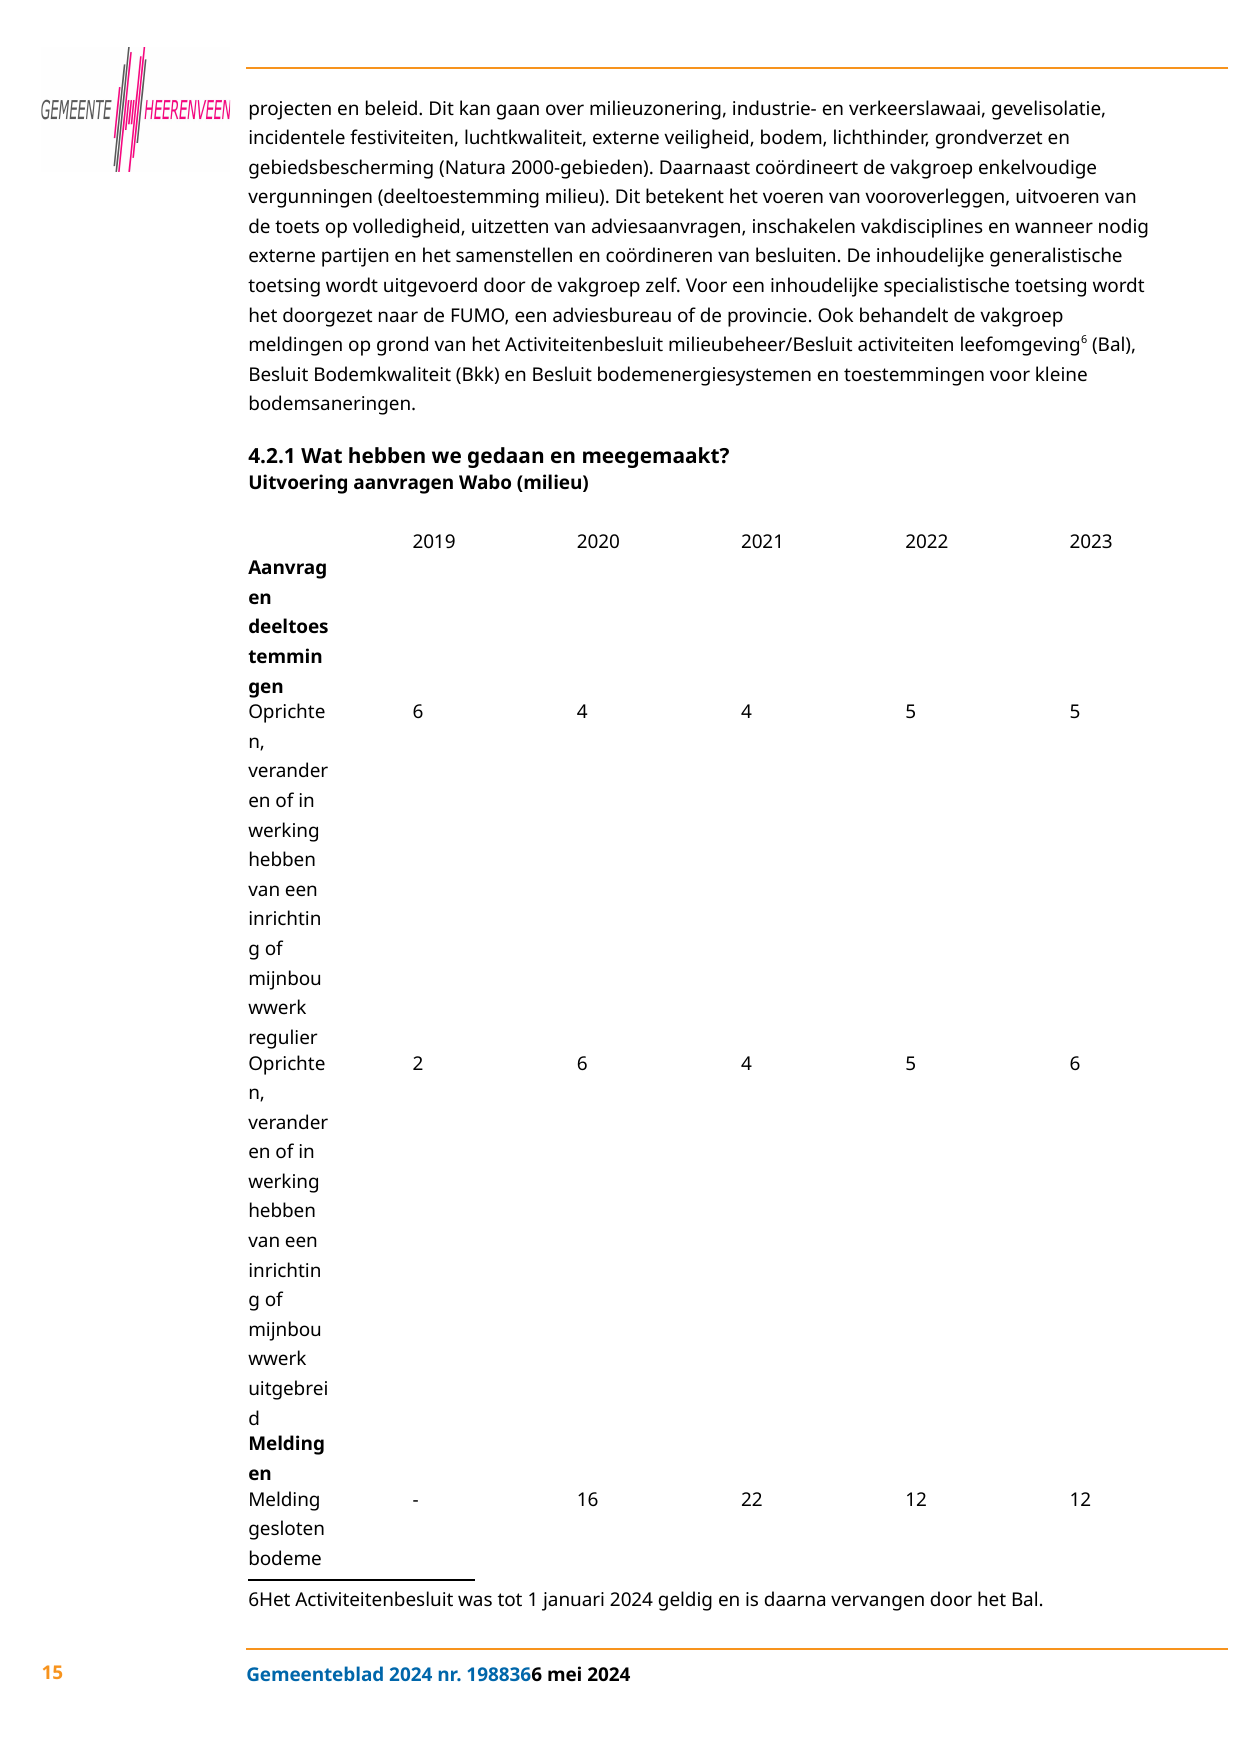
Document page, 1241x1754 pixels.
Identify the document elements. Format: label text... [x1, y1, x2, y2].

table_cell [659, 1486, 741, 1571]
text projecten en beleid. Dit kan gaan over milieuzonering, industrie- en verkeerslawaai, gevelisolatie, incidentele festiviteiten, luchtkwaliteit, externe veiligheid, bodem, lichthinder, grondverzet en gebiedsbescherming (Natura 2000-gebieden). Daarnaast coördineert de vakgroep enkelvoudige vergunningen (deeltoestemming milieu). Dit betekent het voeren van vooroverleggen, uitvoeren van de toets op volledigheid, uitzetten van adviesaanvragen, inschakelen vakdisciplines en wanneer nodig externe partijen en het samenstellen en coördineren van besluiten. De inhoudelijke generalistische toetsing wordt uitgevoerd door de vakgroep zelf. Voor een inhoudelijke specialistische toetsing wordt het doorgezet naar de FUMO, een adviesbureau of de provincie. Ook behandelt de vakgroep meldingen op grond van het Activiteitenbesluit milieubeheer/Besluit activiteiten leefomgeving (Bal), Besluit Bodemkwaliteit (Bkk) en Besluit bodemenergiesystemen en toestemmingen voor kleine bodemsaneringen. [248, 95, 1152, 416]
table_cell [494, 555, 577, 698]
table_cell [987, 699, 1069, 1050]
table_cell [330, 1050, 412, 1430]
table_cell [659, 1050, 741, 1430]
table_header 2019 [412, 529, 494, 554]
table_cell [412, 555, 494, 698]
table_cell [823, 699, 905, 1050]
table_cell 4 [741, 1050, 823, 1430]
table_cell [330, 699, 412, 1050]
table_cell [494, 699, 577, 1050]
table_cell 5 [905, 1050, 987, 1430]
picture [41, 47, 231, 172]
table_cell - [412, 1486, 494, 1571]
table_cell [905, 1430, 987, 1486]
table_cell [1069, 555, 1152, 698]
table_header [330, 529, 412, 554]
table_cell [1069, 1430, 1152, 1486]
table_cell 12 [1069, 1486, 1152, 1571]
table_cell 5 [905, 699, 987, 1050]
table_cell [823, 1050, 905, 1430]
table_cell Oprichten, veranderen of in werking hebben van een inrichting of mijnbouwwerk uitgebreid [248, 1050, 330, 1430]
table_cell [987, 1486, 1069, 1571]
table_header 2022 [905, 529, 987, 554]
table_cell [987, 1050, 1069, 1430]
table_cell 12 [905, 1486, 987, 1571]
table_cell 5 [1069, 699, 1152, 1050]
table_cell Aanvragen deeltoestemmingen [248, 555, 330, 698]
table_header 2020 [577, 529, 659, 554]
table_cell [494, 1430, 577, 1486]
table_cell [577, 555, 659, 698]
table_header [823, 529, 905, 554]
table_cell 6 [412, 699, 494, 1050]
table_cell [412, 1430, 494, 1486]
table_cell [494, 1486, 577, 1571]
table_cell [987, 1430, 1069, 1486]
table_cell [577, 1430, 659, 1486]
table_header [494, 529, 577, 554]
table_cell [330, 555, 412, 698]
text Het Activiteitenbesluit was tot 1 januari 2024 geldig en is daarna vervangen door het Bal. [248, 1586, 1152, 1612]
table_cell [659, 699, 741, 1050]
table_header [659, 529, 741, 554]
table_cell [823, 1430, 905, 1486]
table_cell [330, 1430, 412, 1486]
table_cell [823, 555, 905, 698]
table_cell [494, 1050, 577, 1430]
table_cell [823, 1486, 905, 1571]
table_cell 4 [741, 699, 823, 1050]
table_cell 22 [741, 1486, 823, 1571]
table_cell 4 [577, 699, 659, 1050]
table_cell [330, 1486, 412, 1571]
table_header 2021 [741, 529, 823, 554]
table_header [248, 529, 330, 554]
table_cell [741, 1430, 823, 1486]
text 4.2.1 Wat hebben we gedaan en meegemaakt? [248, 441, 1152, 469]
table_cell 16 [577, 1486, 659, 1571]
table_cell Melding gesloten bodeme [248, 1486, 330, 1571]
table_cell Oprichten, veranderen of in werking hebben van een inrichting of mijnbouwwerk regulier [248, 699, 330, 1050]
table_cell 2 [412, 1050, 494, 1430]
table_header [987, 529, 1069, 554]
table_cell [741, 555, 823, 698]
table_header 2023 [1069, 529, 1152, 554]
table_cell [659, 1430, 741, 1486]
table_cell 6 [1069, 1050, 1152, 1430]
table_cell Meldingen [248, 1430, 330, 1486]
table_cell [659, 555, 741, 698]
table_cell [905, 555, 987, 698]
table_cell [987, 555, 1069, 698]
table_cell 6 [577, 1050, 659, 1430]
text Uitvoering aanvragen Wabo (milieu) [248, 469, 1152, 495]
